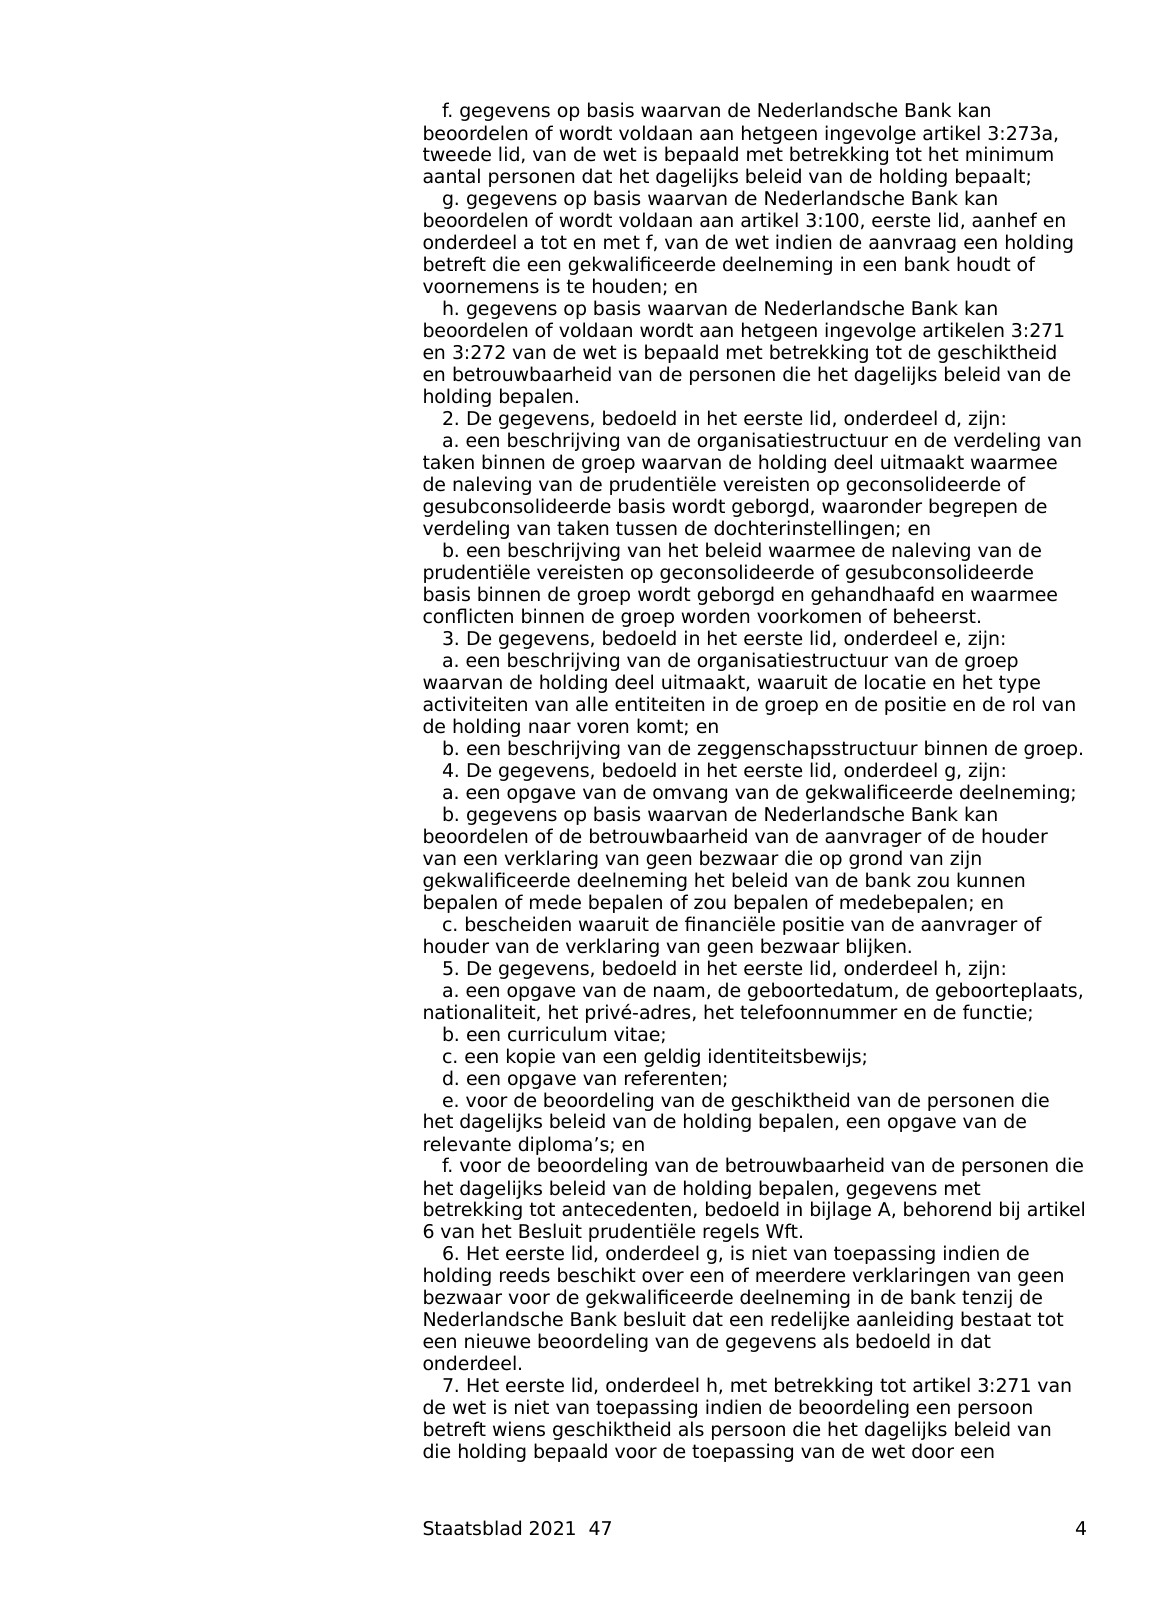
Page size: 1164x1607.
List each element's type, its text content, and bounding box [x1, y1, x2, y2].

text c. een kopie van een geldig identiteitsbewijs; [422, 1046, 1087, 1067]
text 4. De gegevens, bedoeld in het eerste lid, onderdeel g, zijn: [422, 760, 1087, 782]
text h. gegevens op basis waarvan de Nederlandsche Bank kan beoordelen of voldaan wordt aan hetgeen ingevolge artikelen 3:271 en 3:272 van de wet is bepaald met betrekking tot de geschiktheid en betrouwbaarheid van de personen die het dagelijks beleid van de holding bepalen. [422, 298, 1087, 408]
text b. een beschrijving van de zeggenschapsstructuur binnen de groep. [422, 738, 1087, 760]
text a. een opgave van de omvang van de gekwalificeerde deelneming; [422, 782, 1087, 804]
text g. gegevens op basis waarvan de Nederlandsche Bank kan beoordelen of wordt voldaan aan artikel 3:100, eerste lid, aanhef en onderdeel a tot en met f, van de wet indien de aanvraag een holding betreft die een gekwalificeerde deelneming in een bank houdt of voornemens is te houden; en [422, 188, 1087, 298]
text b. een curriculum vitae; [422, 1023, 1087, 1046]
text b. een beschrijving van het beleid waarmee de naleving van de prudentiële vereisten op geconsolideerde of gesubconsolideerde basis binnen de groep wordt geborgd en gehandhaafd en waarmee conflicten binnen de groep worden voorkomen of beheerst. [422, 540, 1087, 628]
text 7. Het eerste lid, onderdeel h, met betrekking tot artikel 3:271 van de wet is niet van toepassing indien de beoordeling een persoon betreft wiens geschiktheid als persoon die het dagelijks beleid van die holding bepaald voor de toepassing van de wet door een [422, 1375, 1087, 1463]
text a. een beschrijving van de organisatiestructuur van de groep waarvan de holding deel uitmaakt, waaruit de locatie en het type activiteiten van alle entiteiten in de groep en de positie en de rol van de holding naar voren komt; en [422, 650, 1087, 738]
text f. gegevens op basis waarvan de Nederlandsche Bank kan beoordelen of wordt voldaan aan hetgeen ingevolge artikel 3:273a, tweede lid, van de wet is bepaald met betrekking tot het minimum aantal personen dat het dagelijks beleid van de holding bepaalt; [422, 100, 1087, 188]
text d. een opgave van referenten; [422, 1067, 1087, 1089]
text e. voor de beoordeling van de geschiktheid van de personen die het dagelijks beleid van de holding bepalen, een opgave van de relevante diploma’s; en [422, 1089, 1087, 1155]
text a. een opgave van de naam, de geboortedatum, de geboorteplaats, nationaliteit, het privé-adres, het telefoonnummer en de functie; [422, 979, 1087, 1023]
text c. bescheiden waaruit de financiële positie van de aanvrager of houder van de verklaring van geen bezwaar blijken. [422, 914, 1087, 958]
text 2. De gegevens, bedoeld in het eerste lid, onderdeel d, zijn: [422, 408, 1087, 430]
text 5. De gegevens, bedoeld in het eerste lid, onderdeel h, zijn: [422, 958, 1087, 979]
text 3. De gegevens, bedoeld in het eerste lid, onderdeel e, zijn: [422, 628, 1087, 650]
text b. gegevens op basis waarvan de Nederlandsche Bank kan beoordelen of de betrouwbaarheid van de aanvrager of de houder van een verklaring van geen bezwaar die op grond van zijn gekwalificeerde deelneming het beleid van de bank zou kunnen bepalen of mede bepalen of zou bepalen of medebepalen; en [422, 804, 1087, 914]
text a. een beschrijving van de organisatiestructuur en de verdeling van taken binnen de groep waarvan de holding deel uitmaakt waarmee de naleving van de prudentiële vereisten op geconsolideerde of gesubconsolideerde basis wordt geborgd, waaronder begrepen de verdeling van taken tussen de dochterinstellingen; en [422, 430, 1087, 540]
text 6. Het eerste lid, onderdeel g, is niet van toepassing indien de holding reeds beschikt over een of meerdere verklaringen van geen bezwaar voor de gekwalificeerde deelneming in de bank tenzij de Nederlandsche Bank besluit dat een redelijke aanleiding bestaat tot een nieuwe beoordeling van de gegevens als bedoeld in dat onderdeel. [422, 1243, 1087, 1375]
text f. voor de beoordeling van de betrouwbaarheid van de personen die het dagelijks beleid van de holding bepalen, gegevens met betrekking tot antecedenten, bedoeld in bijlage A, behorend bij artikel 6 van het Besluit prudentiële regels Wft. [422, 1155, 1087, 1243]
